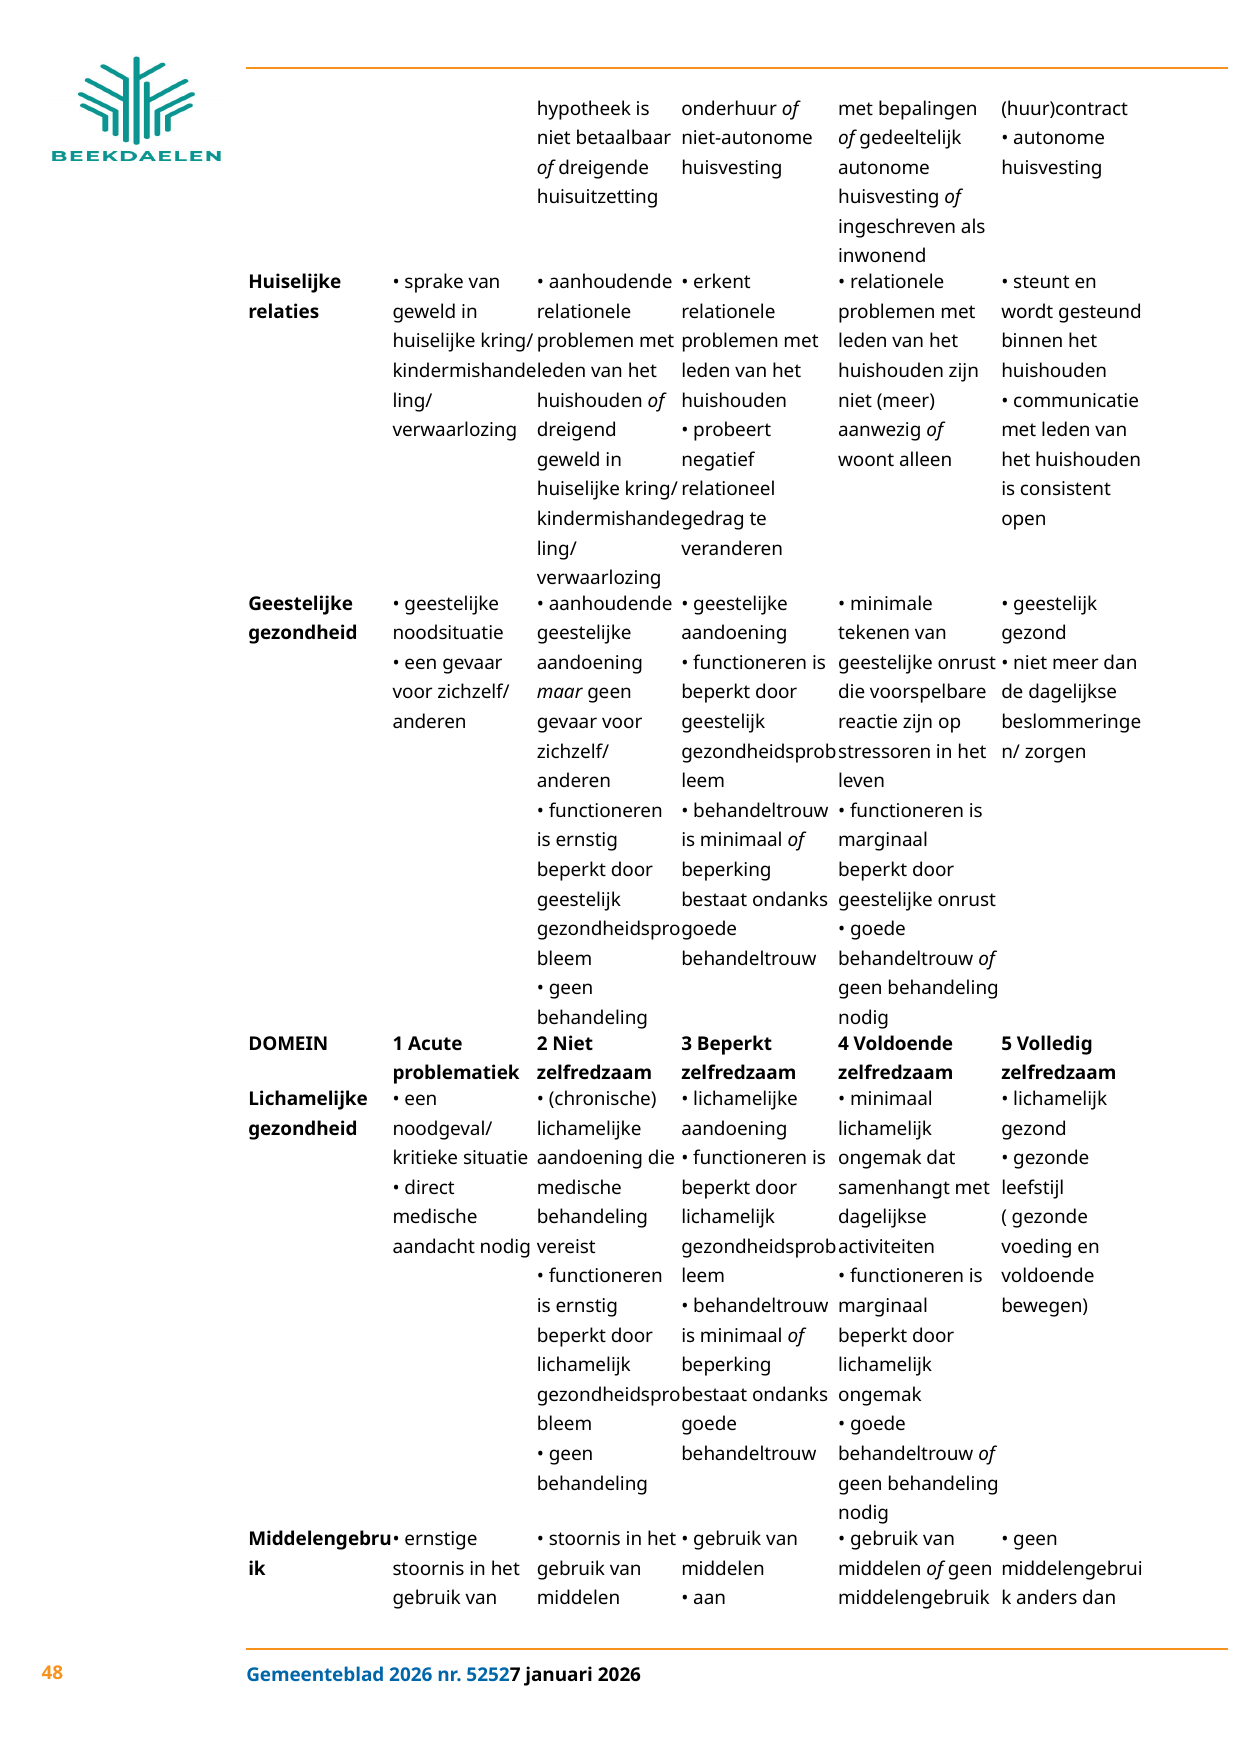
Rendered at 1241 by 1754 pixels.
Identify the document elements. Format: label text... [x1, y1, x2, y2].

table_cell Lichamelijke gezondheid [248, 1085, 392, 1525]
table_cell • gebruik van middelen • aan [681, 1525, 838, 1610]
table_cell • (chronische) lichamelijke aandoening die medische behandeling vereist • functioneren is ernstig beperkt door lichamelijk gezondheidsprobleem • geen behandeling [537, 1085, 681, 1525]
table_cell • geestelijke aandoening • functioneren is beperkt door geestelijk gezondheidsprobleem • behandeltrouw is minimaal of beperking bestaat ondanks goede behandeltrouw [681, 590, 838, 1030]
table_cell • relationele problemen met leden van het huishouden zijn niet (meer) aanwezig of woont alleen [838, 269, 1001, 590]
table_cell • geen middelengebruik anders dan [1001, 1525, 1152, 1610]
table_cell • gebruik van middelen of geen middelengebruik [838, 1525, 1001, 1610]
table_cell onderhuur of niet-autonome huisvesting [681, 95, 838, 268]
table_cell • erkent relationele problemen met leden van het huishouden • probeert negatief relationeel gedrag te veranderen [681, 269, 838, 590]
table_cell • geestelijke noodsituatie • een gevaar voor zichzelf/ anderen [392, 590, 537, 1030]
table_cell 5 Volledig zelfredzaam [1001, 1030, 1152, 1085]
table_cell • minimale tekenen van geestelijke onrust die voorspelbare reactie zijn op stressoren in het leven • functioneren is marginaal beperkt door geestelijke onrust • goede behandeltrouw of geen behandeling nodig [838, 590, 1001, 1030]
table_cell • sprake van geweld in huiselijke kring/ kindermishandeling/ verwaarlozing [392, 269, 537, 590]
table_cell • aanhoudende relationele problemen met leden van het huishouden of dreigend geweld in huiselijke kring/ kindermishandeling/ verwaarlozing [537, 269, 681, 590]
picture [41, 47, 231, 172]
table_cell (huur)contract • autonome huisvesting [1001, 95, 1152, 268]
table_cell 1 Acute problematiek [392, 1030, 537, 1085]
table_cell 2 Niet zelfredzaam [537, 1030, 681, 1085]
table_cell 4 Voldoende zelfredzaam [838, 1030, 1001, 1085]
table_cell • steunt en wordt gesteund binnen het huishouden • communicatie met leden van het huishouden is consistent open [1001, 269, 1152, 590]
table_cell [248, 95, 392, 268]
table_cell met bepalingen of gedeeltelijk autonome huisvesting of ingeschreven als inwonend [838, 95, 1001, 268]
table_cell • ernstige stoornis in het gebruik van [392, 1525, 537, 1610]
table_cell • stoornis in het gebruik van middelen [537, 1525, 681, 1610]
table_cell Geestelijke gezondheid [248, 590, 392, 1030]
table_cell 3 Beperkt zelfredzaam [681, 1030, 838, 1085]
table_cell • lichamelijke aandoening • functioneren is beperkt door lichamelijk gezondheidsprobleem • behandeltrouw is minimaal of beperking bestaat ondanks goede behandeltrouw [681, 1085, 838, 1525]
table_cell • een noodgeval/ kritieke situatie • direct medische aandacht nodig [392, 1085, 537, 1525]
table_cell hypotheek is niet betaalbaar of dreigende huisuitzetting [537, 95, 681, 268]
table_cell • minimaal lichamelijk ongemak dat samenhangt met dagelijkse activiteiten • functioneren is marginaal beperkt door lichamelijk ongemak • goede behandeltrouw of geen behandeling nodig [838, 1085, 1001, 1525]
table_cell • geestelijk gezond • niet meer dan de dagelijkse beslommeringen/ zorgen [1001, 590, 1152, 1030]
table_cell DOMEIN [248, 1030, 392, 1085]
table_cell • aanhoudende geestelijke aandoening maar geen gevaar voor zichzelf/ anderen • functioneren is ernstig beperkt door geestelijk gezondheidsprobleem • geen behandeling [537, 590, 681, 1030]
table_cell • lichamelijk gezond • gezonde leefstijl ( gezonde voeding en voldoende bewegen) [1001, 1085, 1152, 1525]
table_cell Middelengebruik [248, 1525, 392, 1610]
table_cell Huiselijke relaties [248, 269, 392, 590]
table_cell [392, 95, 537, 268]
